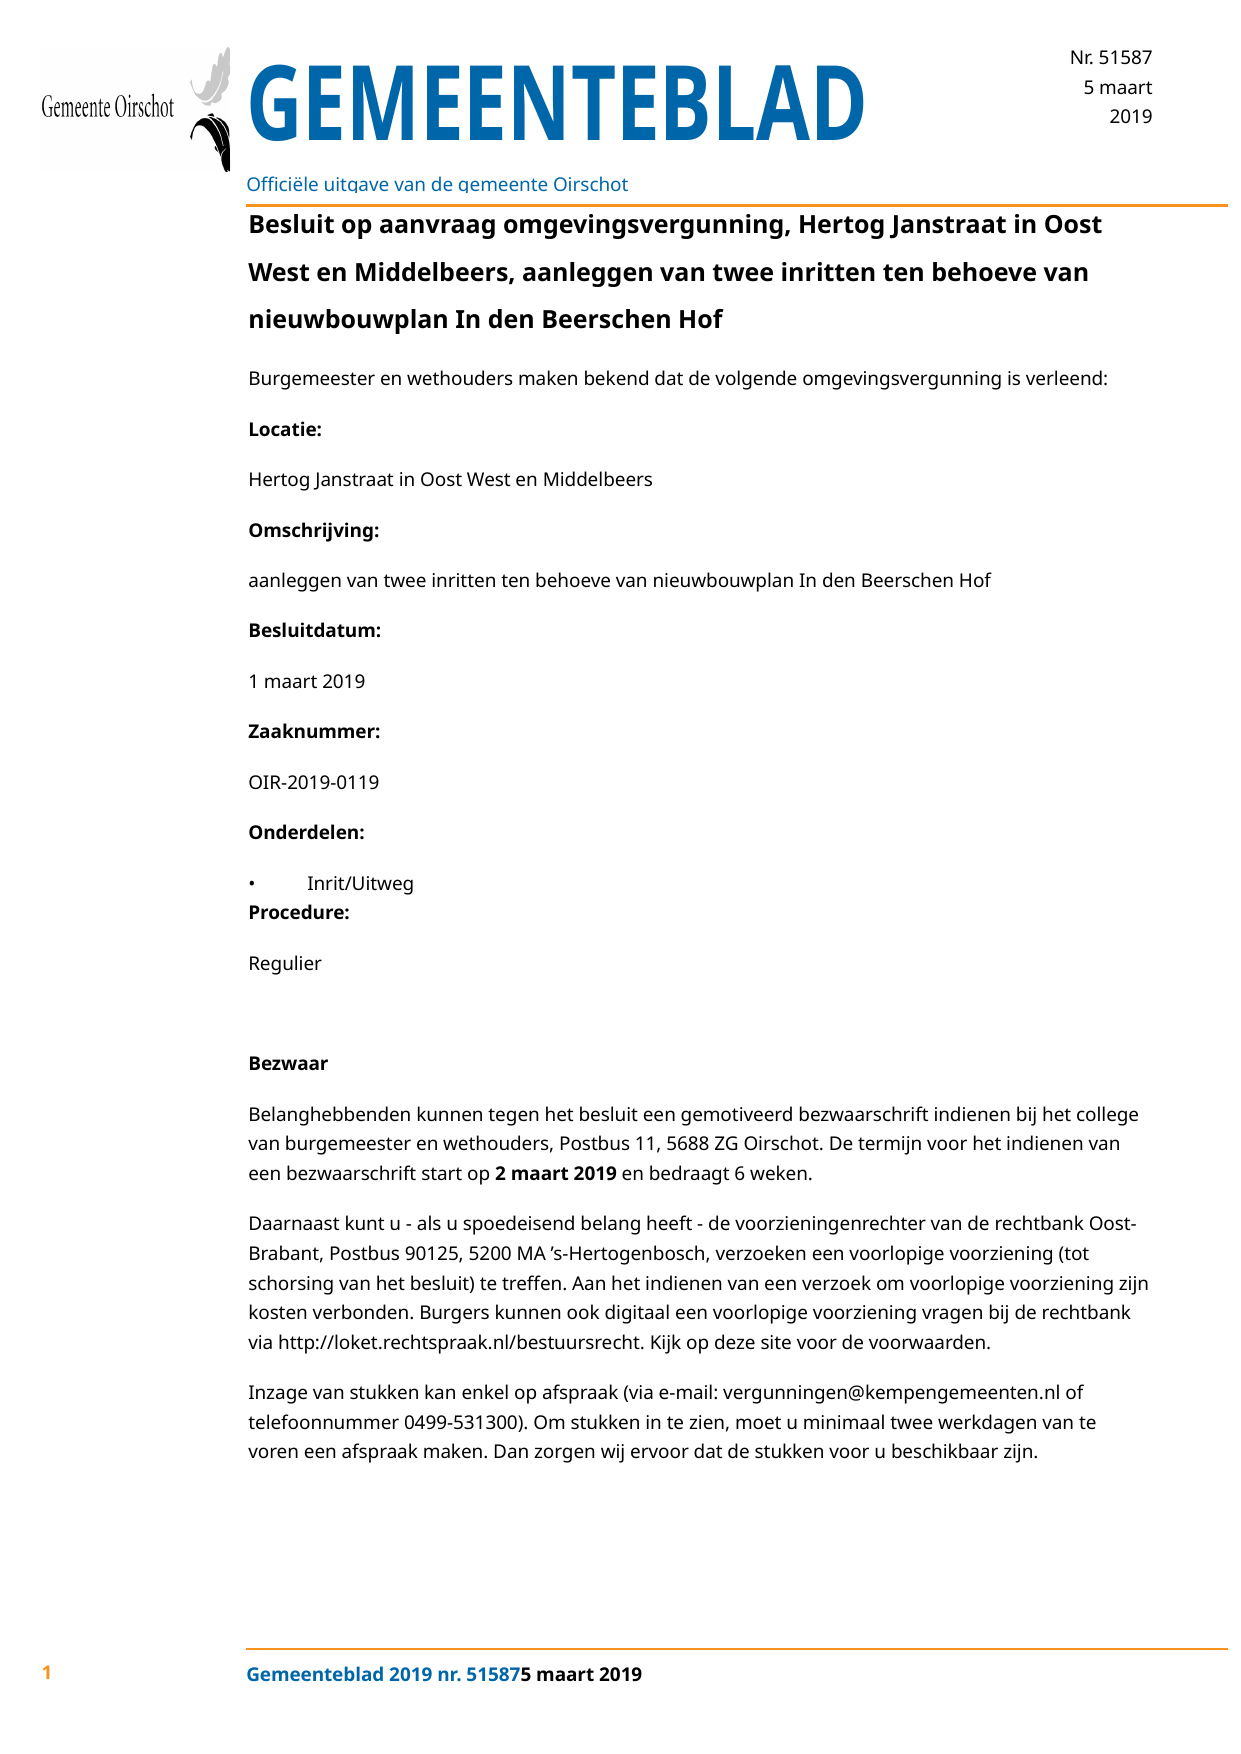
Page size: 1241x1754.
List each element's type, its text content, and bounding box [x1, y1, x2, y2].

list Inrit/Uitweg [248, 870, 1152, 895]
text Locatie: [248, 416, 1152, 442]
picture [41, 47, 231, 172]
text Inzage van stukken kan enkel op afspraak (via e-mail: vergunningen@kempengemeenten.nl of telefoonnummer 0499-531300). Om stukken in te zien, moet u minimaal twee werkdagen van te voren een afspraak maken. Dan zorgen wij ervoor dat de stukken voor u beschikbaar zijn. [248, 1379, 1152, 1464]
text Hertog Janstraat in Oost West en Middelbeers [248, 466, 1152, 492]
text Belanghebbenden kunnen tegen het besluit een gemotiveerd bezwaarschrift indienen bij het college van burgemeester en wethouders, Postbus 11, 5688 ZG Oirschot. De termijn voor het indienen van een bezwaarschrift start op 2 maart 2019 en bedraagt 6 weken. [248, 1101, 1152, 1186]
text Onderdelen: [248, 819, 1152, 845]
text Regulier [248, 950, 1152, 975]
text Daarnaast kunt u - als u spoedeisend belang heeft - de voorzieningenrechter van de rechtbank Oost-Brabant, Postbus 90125, 5200 MA ’s-Hertogenbosch, verzoeken een voorlopige voorziening (tot schorsing van het besluit) te treffen. Aan het indienen van een verzoek om voorlopige voorziening zijn kosten verbonden. Burgers kunnen ook digitaal een voorlopige voorziening vragen bij de rechtbank via http://loket.rechtspraak.nl/bestuursrecht. Kijk op deze site voor de voorwaarden. [248, 1211, 1152, 1354]
text Zaaknummer: [248, 718, 1152, 744]
text Omschrijving: [248, 517, 1152, 542]
text Besluit op aanvraag omgevingsvergunning, Hertog Janstraat in Oost West en Middelbeers, aanleggen van twee inritten ten behoeve van nieuwbouwplan In den Beerschen Hof [248, 207, 1152, 336]
text Bezwaar [248, 1051, 1152, 1076]
text aanleggen van twee inritten ten behoeve van nieuwbouwplan In den Beerschen Hof [248, 567, 1152, 593]
text OIR-2019-0119 [248, 769, 1152, 794]
text Burgemeester en wethouders maken bekend dat de volgende omgevingsvergunning is verleend: [248, 366, 1152, 391]
text 1 maart 2019 [248, 668, 1152, 694]
text Procedure: [248, 899, 1152, 925]
text Besluitdatum: [248, 618, 1152, 643]
